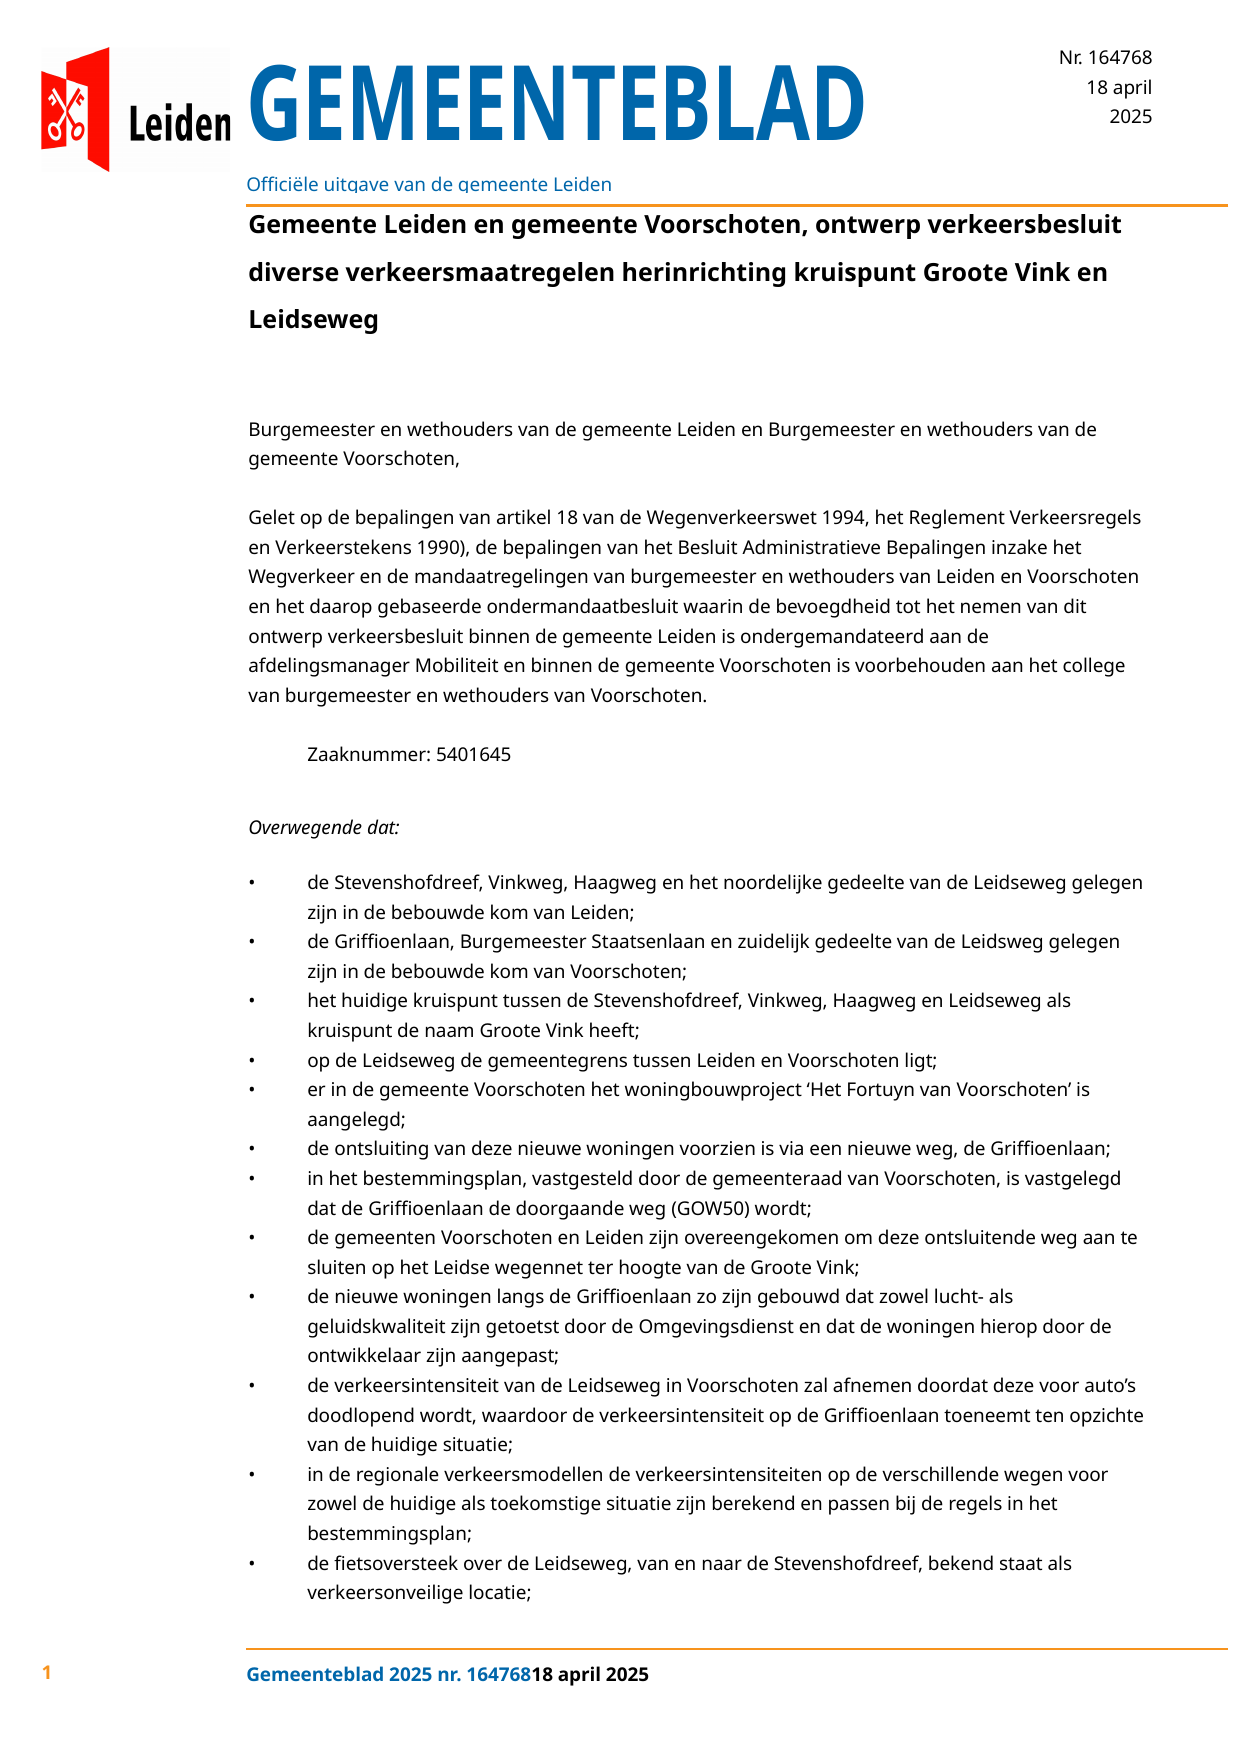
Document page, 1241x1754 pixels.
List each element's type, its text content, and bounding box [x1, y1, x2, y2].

list de verkeersintensiteit van de Leidseweg in Voorschoten zal afnemen doordat deze voor auto’s doodlopend wordt, waardoor de verkeersintensiteit op de Griffioenlaan toeneemt ten opzichte van de huidige situatie; [248, 1372, 1152, 1457]
list de fietsoversteek over de Leidseweg, van en naar de Stevenshofdreef, bekend staat als verkeersonveilige locatie; [248, 1550, 1152, 1605]
text Burgemeester en wethouders van de gemeente Leiden en Burgemeester en wethouders van de gemeente Voorschoten, [248, 416, 1152, 471]
picture [41, 47, 231, 172]
list de gemeenten Voorschoten en Leiden zijn overeengekomen om deze ontsluitende weg aan te sluiten op het Leidse wegennet ter hoogte van de Groote Vink; [248, 1224, 1152, 1279]
list Zaaknummer: 5401645 [248, 741, 1152, 767]
text Gemeente Leiden en gemeente Voorschoten, ontwerp verkeersbesluit diverse verkeersmaatregelen herinrichting kruispunt Groote Vink en Leidseweg [248, 207, 1152, 336]
list de Stevenshofdreef, Vinkweg, Haagweg en het noordelijke gedeelte van de Leidseweg gelegen zijn in de bebouwde kom van Leiden; [248, 869, 1152, 924]
list de ontsluiting van deze nieuwe woningen voorzien is via een nieuwe weg, de Griffioenlaan; [248, 1136, 1152, 1161]
list in de regionale verkeersmodellen de verkeersintensiteiten op de verschillende wegen voor zowel de huidige als toekomstige situatie zijn berekend en passen bij de regels in het bestemmingsplan; [248, 1461, 1152, 1546]
text Gelet op de bepalingen van artikel 18 van de Wegenverkeerswet 1994, het Reglement Verkeersregels en Verkeerstekens 1990), de bepalingen van het Besluit Administratieve Bepalingen inzake het Wegverkeer en de mandaatregelingen van burgemeester en wethouders van Leiden en Voorschoten en het daarop gebaseerde ondermandaatbesluit waarin de bevoegdheid tot het nemen van dit ontwerp verkeersbesluit binnen de gemeente Leiden is ondergemandateerd aan de afdelingsmanager Mobiliteit en binnen de gemeente Voorschoten is voorbehouden aan het college van burgemeester en wethouders van Voorschoten. [248, 504, 1152, 708]
list er in de gemeente Voorschoten het woningbouwproject ‘Het Fortuyn van Voorschoten’ is aangelegd; [248, 1076, 1152, 1132]
list het huidige kruispunt tussen de Stevenshofdreef, Vinkweg, Haagweg en Leidseweg als kruispunt de naam Groote Vink heeft; [248, 988, 1152, 1043]
list in het bestemmingsplan, vastgesteld door de gemeenteraad van Voorschoten, is vastgelegd dat de Griffioenlaan de doorgaande weg (GOW50) wordt; [248, 1165, 1152, 1220]
list de Griffioenlaan, Burgemeester Staatsenlaan en zuidelijk gedeelte van de Leidsweg gelegen zijn in de bebouwde kom van Voorschoten; [248, 928, 1152, 984]
list de nieuwe woningen langs de Griffioenlaan zo zijn gebouwd dat zowel lucht- als geluidskwaliteit zijn getoetst door de Omgevingsdienst en dat de woningen hierop door de ontwikkelaar zijn aangepast; [248, 1283, 1152, 1368]
text Overwegende dat: [248, 814, 1152, 840]
list op de Leidseweg de gemeentegrens tussen Leiden en Voorschoten ligt; [248, 1047, 1152, 1072]
